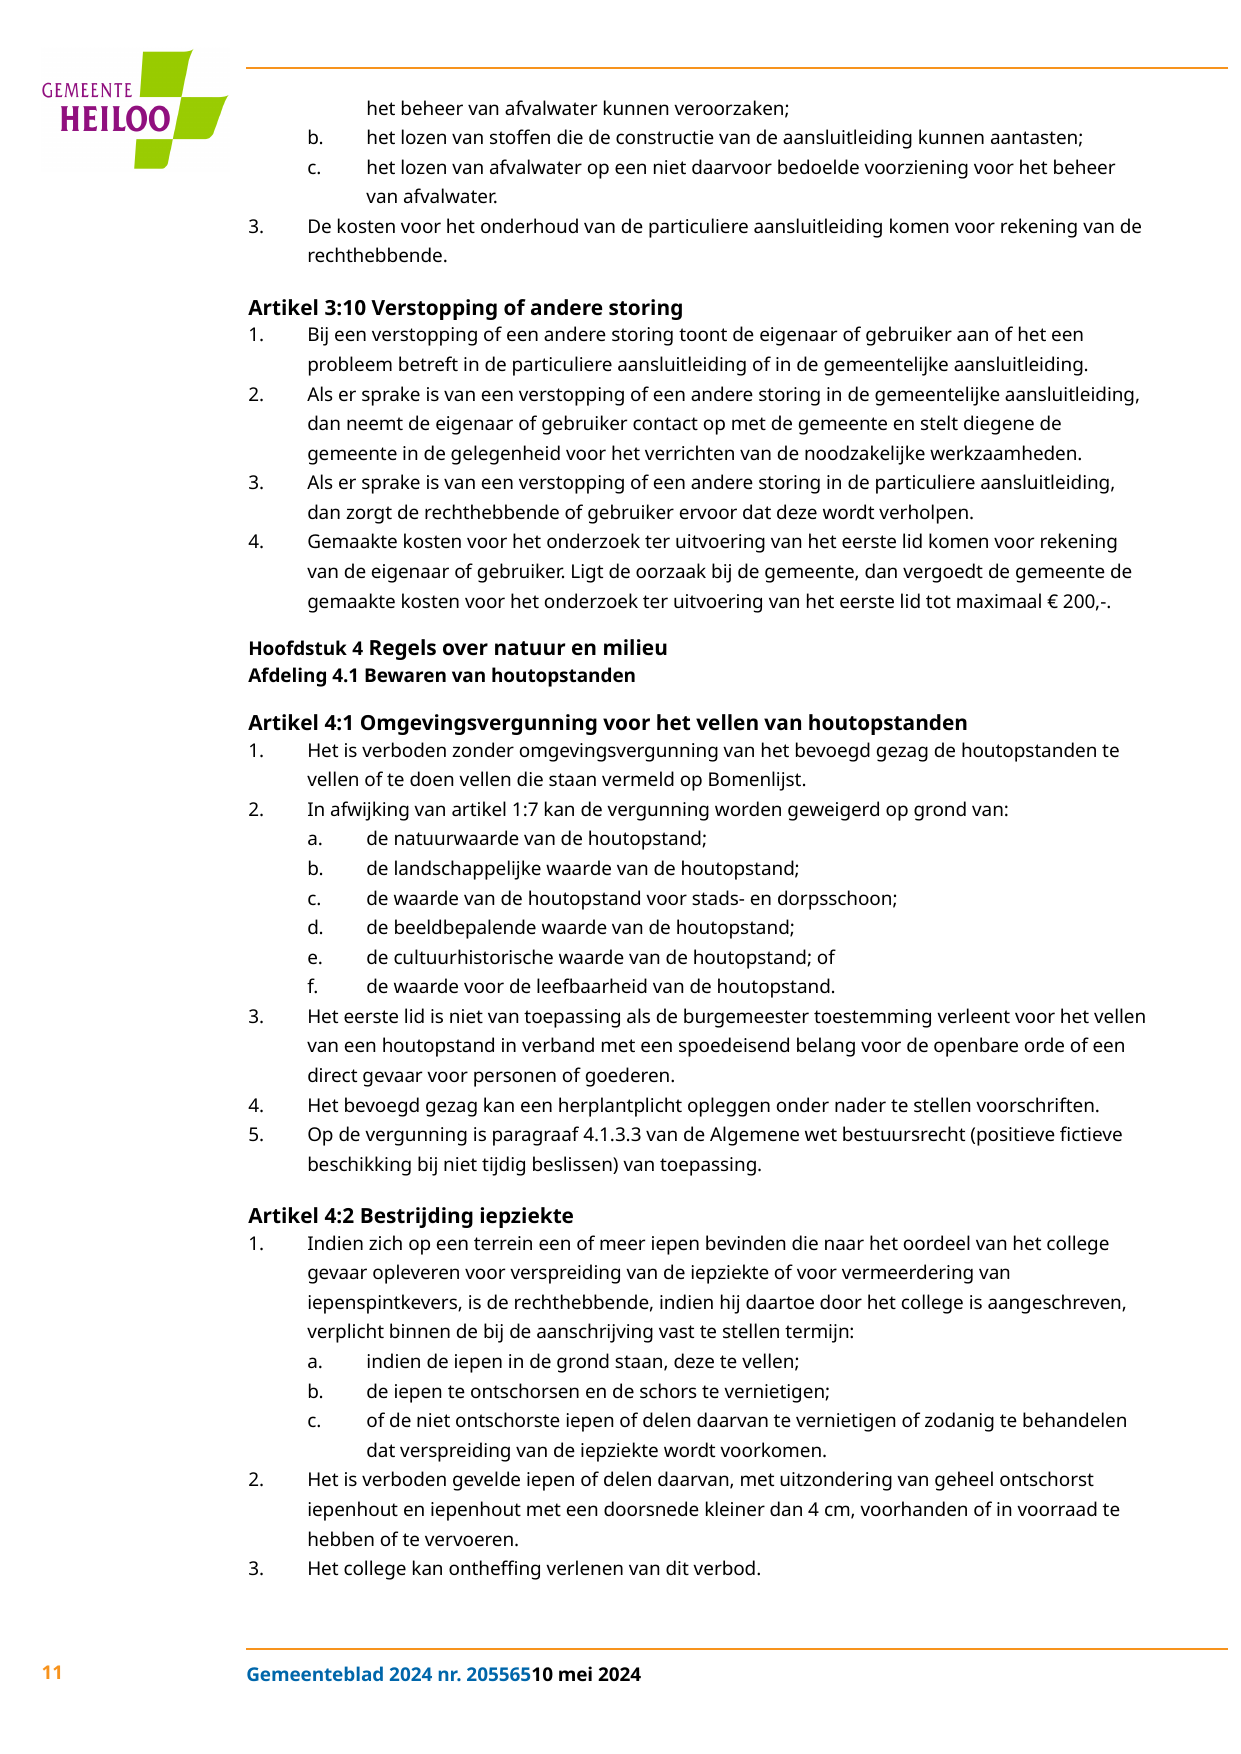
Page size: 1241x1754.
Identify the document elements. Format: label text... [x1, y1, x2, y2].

list Gemaakte kosten voor het onderzoek ter uitvoering van het eerste lid komen voor rekening van de eigenaar of gebruiker. Ligt de oorzaak bij de gemeente, dan vergoedt de gemeente de gemaakte kosten voor het onderzoek ter uitvoering van het eerste lid tot maximaal € 200,-. [248, 529, 1152, 613]
list indien de iepen in de grond staan, deze te vellen; [307, 1348, 1152, 1374]
list Het college kan ontheffing verlenen van dit verbod. [248, 1555, 1152, 1581]
list de waarde voor de leefbaarheid van de houtopstand. [307, 973, 1152, 999]
picture [41, 47, 231, 172]
text Afdeling 4.1 Bewaren van houtopstanden [248, 662, 1152, 688]
list De kosten voor het onderhoud van de particuliere aansluitleiding komen voor rekening van de rechthebbende. [248, 213, 1152, 268]
text Artikel 3:10 Verstopping of andere storing [248, 293, 1152, 322]
list het lozen van stoffen die de constructie van de aansluitleiding kunnen aantasten; [307, 124, 1152, 150]
list In afwijking van artikel 1:7 kan de vergunning worden geweigerd op grond van: [248, 796, 1152, 822]
list de iepen te ontschorsen en de schors te vernietigen; [307, 1378, 1152, 1403]
list het beheer van afvalwater kunnen veroorzaken; [307, 95, 1152, 121]
text Hoofdstuk 4 Regels over natuur en milieu [248, 633, 1152, 662]
list Indien zich op een terrein een of meer iepen bevinden die naar het oordeel van het college gevaar opleveren voor verspreiding van de iepziekte of voor vermeerdering van iepenspintkevers, is de rechthebbende, indien hij daartoe door het college is aangeschreven, verplicht binnen de bij de aanschrijving vast te stellen termijn: [248, 1230, 1152, 1344]
list het lozen van afvalwater op een niet daarvoor bedoelde voorziening voor het beheer van afvalwater. [307, 154, 1152, 209]
list de cultuurhistorische waarde van de houtopstand; of [307, 944, 1152, 970]
list Als er sprake is van een verstopping of een andere storing in de particuliere aansluitleiding, dan zorgt de rechthebbende of gebruiker ervoor dat deze wordt verholpen. [248, 469, 1152, 525]
list of de niet ontschorste iepen of delen daarvan te vernietigen of zodanig te behandelen dat verspreiding van de iepziekte wordt voorkomen. [307, 1407, 1152, 1463]
list Als er sprake is van een verstopping of een andere storing in de gemeentelijke aansluitleiding, dan neemt de eigenaar of gebruiker contact op met de gemeente en stelt diegene de gemeente in de gelegenheid voor het verrichten van de noodzakelijke werkzaamheden. [248, 381, 1152, 466]
list de beeldbepalende waarde van de houtopstand; [307, 914, 1152, 940]
list de landschappelijke waarde van de houtopstand; [307, 855, 1152, 881]
list Het is verboden zonder omgevingsvergunning van het bevoegd gezag de houtopstanden te vellen of te doen vellen die staan vermeld op Bomenlijst. [248, 737, 1152, 792]
list Het eerste lid is niet van toepassing als de burgemeester toestemming verleent voor het vellen van een houtopstand in verband met een spoedeisend belang voor de openbare orde of een direct gevaar voor personen of goederen. [248, 1003, 1152, 1088]
text Artikel 4:2 Bestrijding iepziekte [248, 1201, 1152, 1230]
list Het bevoegd gezag kan een herplantplicht opleggen onder nader te stellen voorschriften. [248, 1092, 1152, 1118]
list de natuurwaarde van de houtopstand; [307, 826, 1152, 851]
list Het is verboden gevelde iepen of delen daarvan, met uitzondering van geheel ontschorst iepenhout en iepenhout met een doorsnede kleiner dan 4 cm, voorhanden of in voorraad te hebben of te vervoeren. [248, 1467, 1152, 1551]
list Op de vergunning is paragraaf 4.1.3.3 van de Algemene wet bestuursrecht (positieve fictieve beschikking bij niet tijdig beslissen) van toepassing. [248, 1121, 1152, 1177]
list de waarde van de houtopstand voor stads- en dorpsschoon; [307, 885, 1152, 911]
text Artikel 4:1 Omgevingsvergunning voor het vellen van houtopstanden [248, 708, 1152, 737]
list Bij een verstopping of een andere storing toont de eigenaar of gebruiker aan of het een probleem betreft in de particuliere aansluitleiding of in de gemeentelijke aansluitleiding. [248, 322, 1152, 377]
